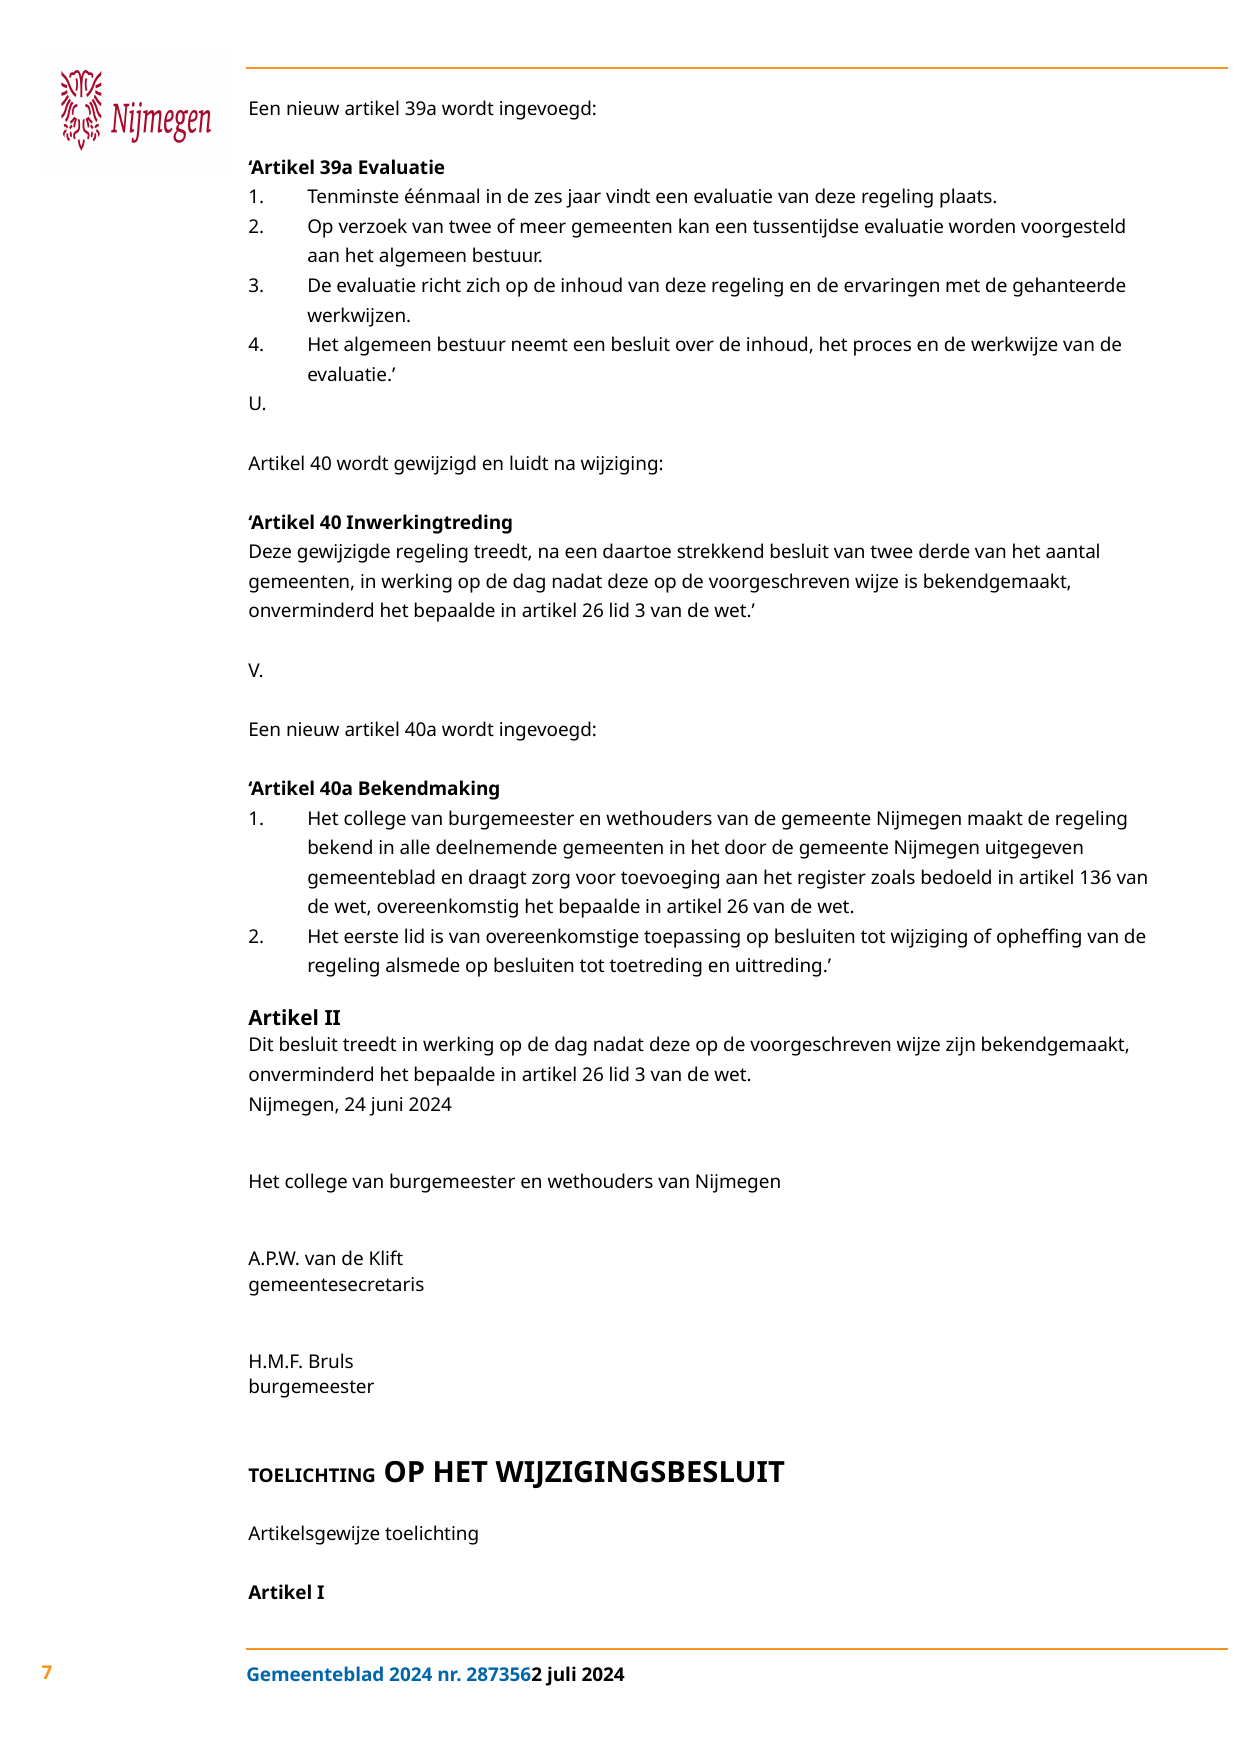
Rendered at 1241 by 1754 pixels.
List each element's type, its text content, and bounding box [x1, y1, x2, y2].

text U. [248, 391, 1152, 416]
text Een nieuw artikel 39a wordt ingevoegd: [248, 95, 1152, 121]
text Nijmegen, 24 juni 2024 [248, 1091, 1152, 1116]
text V. [248, 657, 1152, 683]
text Artikelsgewijze toelichting [248, 1520, 1152, 1546]
text Een nieuw artikel 40a wordt ingevoegd: [248, 716, 1152, 742]
list Op verzoek van twee of meer gemeenten kan een tussentijdse evaluatie worden voorgesteld aan het algemeen bestuur. [248, 213, 1152, 268]
list Het eerste lid is van overeenkomstige toepassing op besluiten tot wijziging of opheffing van de regeling alsmede op besluiten tot toetreding en uittreding.’ [248, 923, 1152, 978]
list Het algemeen bestuur neemt een besluit over de inhoud, het proces en de werkwijze van de evaluatie.’ [248, 331, 1152, 387]
text ‘Artikel 40a Bekendmaking [248, 775, 1152, 801]
text Artikel I [248, 1579, 1152, 1605]
text Artikel II [248, 1003, 1152, 1032]
text ‘Artikel 40 Inwerkingtreding [248, 509, 1152, 535]
text H.M.F. Bruls [248, 1348, 1152, 1374]
text Het college van burgemeester en wethouders van Nijmegen [248, 1168, 1152, 1194]
list Het college van burgemeester en wethouders van de gemeente Nijmegen maakt de regeling bekend in alle deelnemende gemeenten in het door de gemeente Nijmegen uitgegeven gemeenteblad en draagt zorg voor toevoeging aan het register zoals bedoeld in artikel 136 van de wet, overeenkomstig het bepaalde in artikel 26 van de wet. [248, 805, 1152, 919]
text A.P.W. van de Klift [248, 1245, 1152, 1271]
list Tenminste éénmaal in de zes jaar vindt een evaluatie van deze regeling plaats. [248, 183, 1152, 209]
text gemeentesecretaris [248, 1271, 1152, 1297]
picture [41, 47, 231, 172]
text Deze gewijzigde regeling treedt, na een daartoe strekkend besluit van twee derde van het aantal gemeenten, in werking op de dag nadat deze op de voorgeschreven wijze is bekendgemaakt, onverminderd het bepaalde in artikel 26 lid 3 van de wet.’ [248, 538, 1152, 623]
text TOELICHTING OP HET WIJZIGINGSBESLUIT [248, 1451, 1152, 1491]
text ‘Artikel 39a Evaluatie [248, 154, 1152, 180]
text burgemeester [248, 1374, 1152, 1399]
text Artikel 40 wordt gewijzigd en luidt na wijziging: [248, 450, 1152, 476]
list De evaluatie richt zich op de inhoud van deze regeling en de ervaringen met de gehanteerde werkwijzen. [248, 272, 1152, 328]
text Dit besluit treedt in werking op de dag nadat deze op de voorgeschreven wijze zijn bekendgemaakt, onverminderd het bepaalde in artikel 26 lid 3 van de wet. [248, 1032, 1152, 1087]
